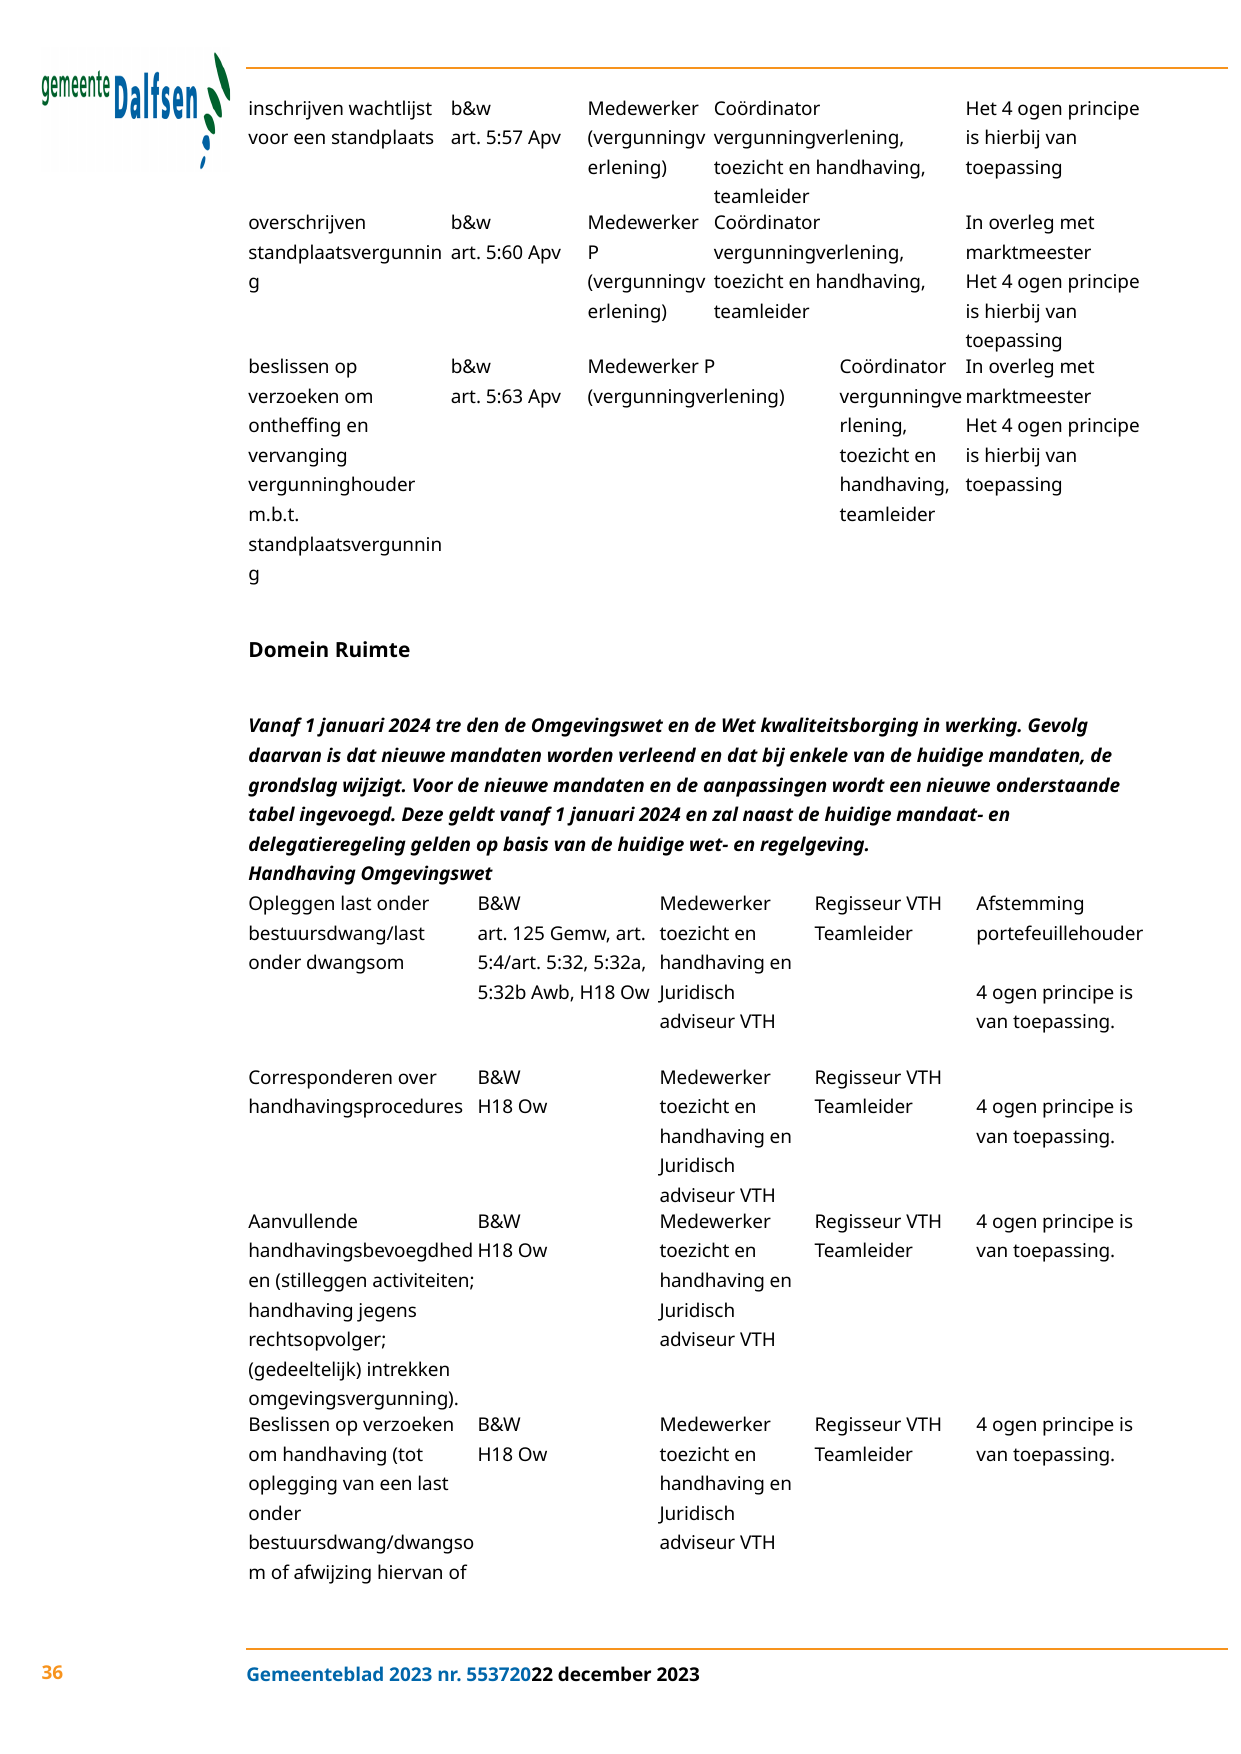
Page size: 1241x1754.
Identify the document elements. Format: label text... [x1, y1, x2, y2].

table_cell Regisseur VTH Teamleider [814, 1411, 976, 1585]
text Handhaving Omgevingswet [248, 861, 1152, 886]
table_cell b&w art. 5:60 Apv [451, 209, 587, 353]
table_cell Medewerker P (vergunningverlening) [588, 209, 713, 353]
table_cell beslissen op verzoeken om ontheffing en vervanging vergunninghouder m.b.t. standplaatsvergunning [248, 353, 451, 586]
table_cell Regisseur VTH Teamleider [814, 1208, 976, 1411]
table_header Opleggen last onder bestuursdwang/last onder dwangsom [248, 890, 477, 1064]
table_header Regisseur VTH Teamleider [814, 890, 976, 1064]
table_cell Coördinator vergunningverlening, toezicht en handhaving, teamleider [714, 95, 965, 209]
table_header Medewerker toezicht en handhaving en Juridisch adviseur VTH [659, 890, 814, 1064]
text Vanaf 1 januari 2024 tre den de Omgevingswet en de Wet kwaliteitsborging in werking. Gevolg daarvan is dat nieuwe mandaten worden verleend en dat bij enkele van de huidige mandaten, de grondslag wijzigt. Voor de nieuwe mandaten en de aanpassingen wordt een nieuwe onderstaande tabel ingevoegd. Deze geldt vanaf 1 januari 2024 en zal naast de huidige mandaat- en delegatieregeling gelden op basis van de huidige wet- en regelgeving. [248, 713, 1152, 857]
table_cell Medewerker (vergunningverlening) [588, 95, 713, 209]
table_cell Regisseur VTH Teamleider [814, 1064, 976, 1208]
table_cell Aanvullende handhavingsbevoegdheden (stilleggen activiteiten; handhaving jegens rechtsopvolger; (gedeeltelijk) intrekken omgevingsvergunning). [248, 1208, 477, 1411]
picture [41, 47, 231, 172]
table_cell 4 ogen principe is van toepassing. [976, 1064, 1152, 1208]
table_cell In overleg met marktmeester Het 4 ogen principe is hierbij van toepassing [965, 209, 1152, 353]
table_cell Medewerker P (vergunningverlening) [588, 353, 839, 586]
table_cell B&W H18 Ow [477, 1411, 659, 1585]
table_cell b&w art. 5:57 Apv [451, 95, 587, 209]
table_cell In overleg met marktmeester Het 4 ogen principe is hierbij van toepassing [965, 353, 1152, 586]
table_cell Het 4 ogen principe is hierbij van toepassing [965, 95, 1152, 209]
table_cell Coördinator vergunningverlening, toezicht en handhaving, teamleider [839, 353, 965, 586]
table_cell Medewerker toezicht en handhaving en Juridisch adviseur VTH [659, 1208, 814, 1411]
table_cell B&W H18 Ow [477, 1208, 659, 1411]
table_cell B&W H18 Ow [477, 1064, 659, 1208]
table_cell inschrijven wachtlijst voor een standplaats [248, 95, 451, 209]
table_cell Beslissen op verzoeken om handhaving (tot oplegging van een last onder bestuursdwang/dwangsom of afwijzing hiervan of [248, 1411, 477, 1585]
table_cell overschrijven standplaatsvergunning [248, 209, 451, 353]
table_cell Corresponderen over handhavingsprocedures [248, 1064, 477, 1208]
table_header B&W art. 125 Gemw, art. 5:4/art. 5:32, 5:32a, 5:32b Awb, H18 Ow [477, 890, 659, 1064]
table_cell Medewerker toezicht en handhaving en Juridisch adviseur VTH [659, 1411, 814, 1585]
table_cell 4 ogen principe is van toepassing. [976, 1411, 1152, 1585]
table_cell b&w art. 5:63 Apv [451, 353, 587, 586]
table_cell Coördinator vergunningverlening, toezicht en handhaving, teamleider [714, 209, 965, 353]
text Domein Ruimte [248, 635, 1152, 663]
table_header Afstemming portefeuillehouder 4 ogen principe is van toepassing. [976, 890, 1152, 1064]
table_cell 4 ogen principe is van toepassing. [976, 1208, 1152, 1411]
table_cell Medewerker toezicht en handhaving en Juridisch adviseur VTH [659, 1064, 814, 1208]
